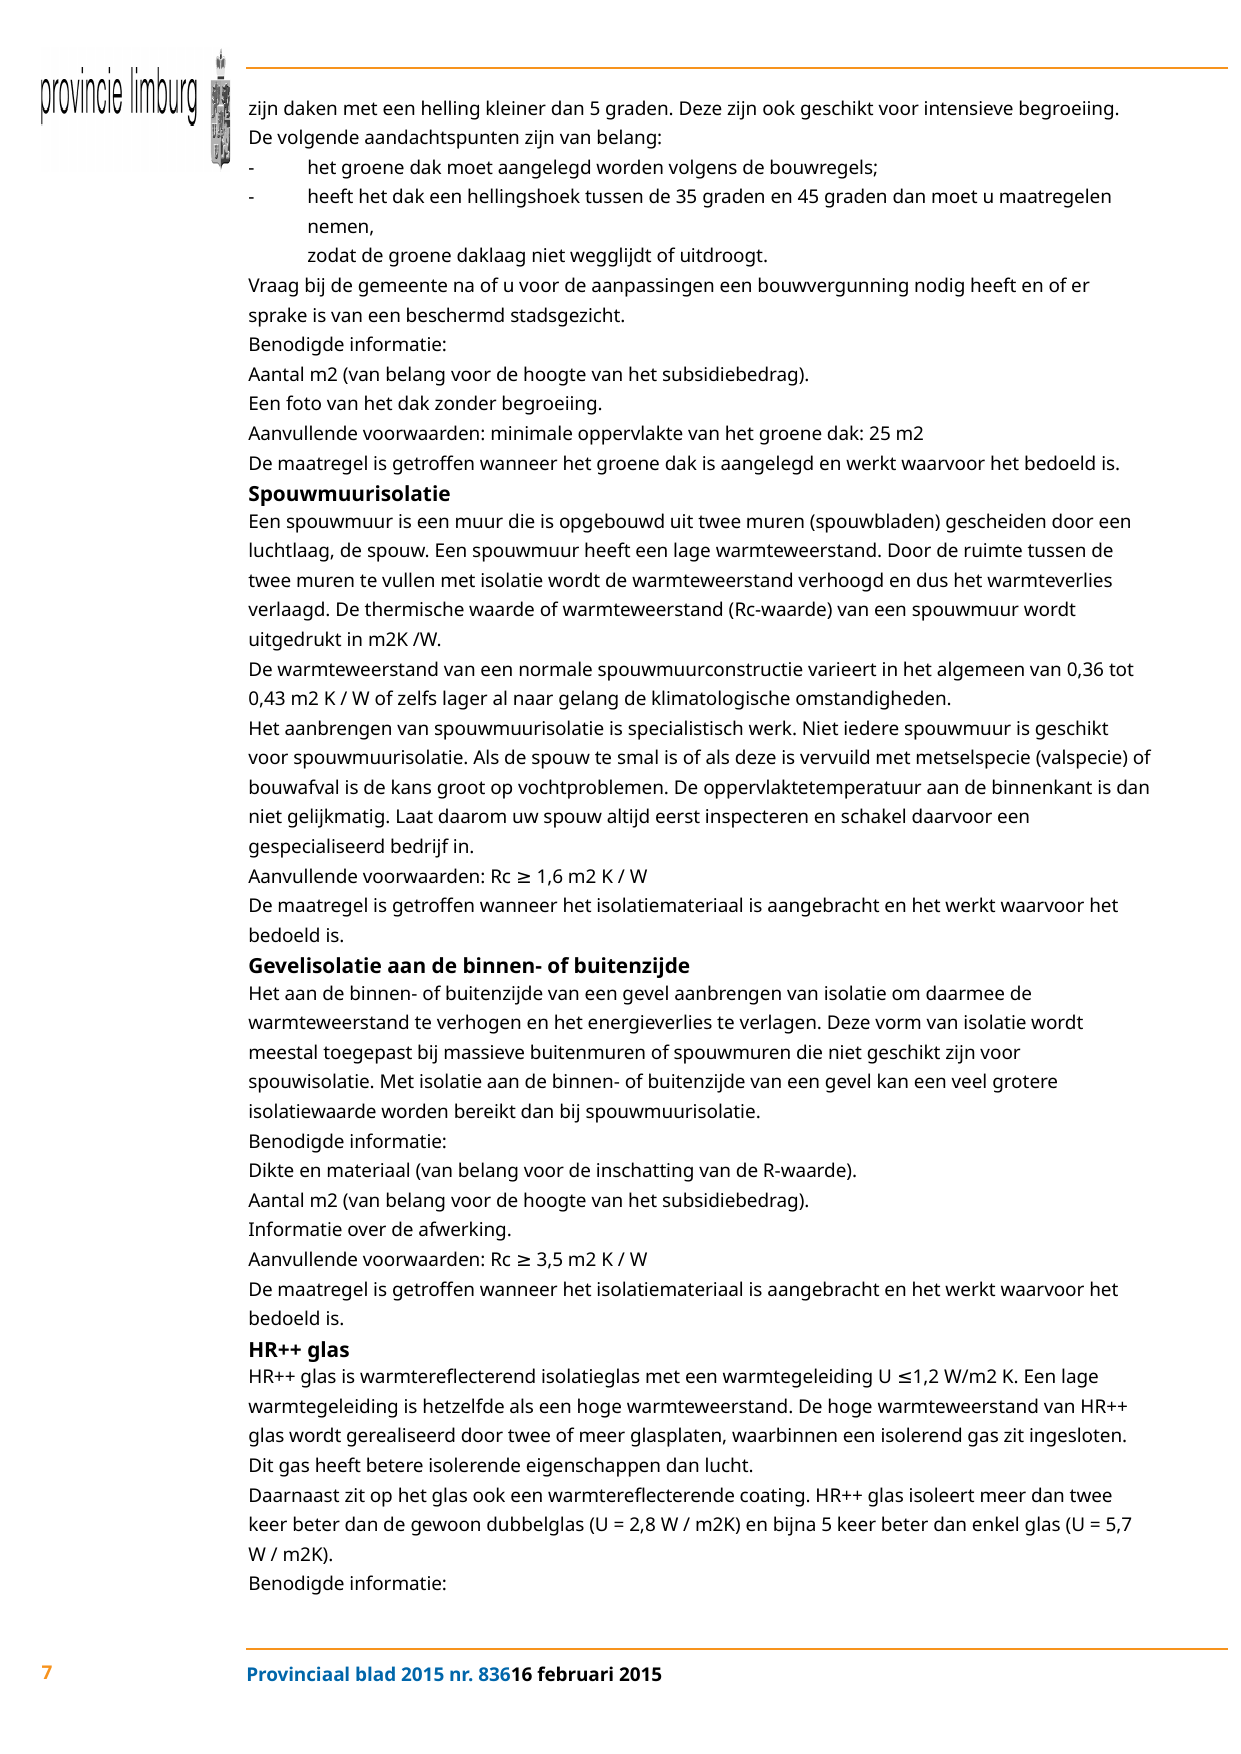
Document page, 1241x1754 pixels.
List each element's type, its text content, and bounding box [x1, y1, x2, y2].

text 0,43 m2 K / W of zelfs lager al naar gelang de klimatologische omstandigheden. [248, 685, 1152, 711]
text Dikte en materiaal (van belang voor de inschatting van de R-waarde). [248, 1157, 1152, 1183]
text Gevelisolatie aan de binnen- of buitenzijde [248, 952, 1152, 980]
text Het aanbrengen van spouwmuurisolatie is specialistisch werk. Niet iedere spouwmuur is geschikt voor spouwmuurisolatie. Als de spouw te smal is of als deze is vervuild met metselspecie (valspecie) of bouwafval is de kans groot op vochtproblemen. De oppervlaktetemperatuur aan de binnenkant is dan niet gelijkmatig. Laat daarom uw spouw altijd eerst inspecteren en schakel daarvoor een gespecialiseerd bedrijf in. [248, 715, 1152, 859]
text Het aan de binnen- of buitenzijde van een gevel aanbrengen van isolatie om daarmee de warmteweerstand te verhogen en het energieverlies te verlagen. Deze vorm van isolatie wordt meestal toegepast bij massieve buitenmuren of spouwmuren die niet geschikt zijn voor spouwisolatie. Met isolatie aan de binnen- of buitenzijde van een gevel kan een veel grotere isolatiewaarde worden bereikt dan bij spouwmuurisolatie. [248, 980, 1152, 1124]
text Benodigde informatie: [248, 1128, 1152, 1154]
text De maatregel is getroffen wanneer het isolatiemateriaal is aangebracht en het werkt waarvoor het bedoeld is. [248, 1276, 1152, 1331]
text De volgende aandachtspunten zijn van belang: [248, 124, 1152, 150]
text Een spouwmuur is een muur die is opgebouwd uit twee muren (spouwbladen) gescheiden door een luchtlaag, de spouw. Een spouwmuur heeft een lage warmteweerstand. Door de ruimte tussen de twee muren te vullen met isolatie wordt de warmteweerstand verhoogd en dus het warmteverlies verlaagd. De thermische waarde of warmteweerstand (Rc-waarde) van een spouwmuur wordt uitgedrukt in m2K /W. [248, 508, 1152, 652]
text HR++ glas [248, 1335, 1152, 1363]
text Vraag bij de gemeente na of u voor de aanpassingen een bouwvergunning nodig heeft en of er sprake is van een beschermd stadsgezicht. [248, 272, 1152, 328]
text Aantal m2 (van belang voor de hoogte van het subsidiebedrag). [248, 361, 1152, 387]
text Informatie over de afwerking. [248, 1217, 1152, 1242]
text De warmteweerstand van een normale spouwmuurconstructie varieert in het algemeen van 0,36 tot [248, 656, 1152, 681]
list het groene dak moet aangelegd worden volgens de bouwregels; [248, 154, 1152, 180]
text Aantal m2 (van belang voor de hoogte van het subsidiebedrag). [248, 1187, 1152, 1213]
text Spouwmuurisolatie [248, 479, 1152, 508]
text Aanvullende voorwaarden: Rc ≥ 1,6 m2 K / W [248, 863, 1152, 888]
picture [41, 47, 231, 172]
text HR++ glas is warmtereflecterend isolatieglas met een warmtegeleiding U ≤1,2 W/m2 K. Een lage warmtegeleiding is hetzelfde als een hoge warmteweerstand. De hoge warmteweerstand van HR++ glas wordt gerealiseerd door twee of meer glasplaten, waarbinnen een isolerend gas zit ingesloten. Dit gas heeft betere isolerende eigenschappen dan lucht. [248, 1363, 1152, 1478]
text Een foto van het dak zonder begroeiing. [248, 391, 1152, 416]
text Benodigde informatie: [248, 331, 1152, 357]
list heeft het dak een hellingshoek tussen de 35 graden en 45 graden dan moet u maatregelen nemen, [248, 183, 1152, 239]
list zodat de groene daklaag niet wegglijdt of uitdroogt. [248, 243, 1152, 268]
text Aanvullende voorwaarden: Rc ≥ 3,5 m2 K / W [248, 1246, 1152, 1272]
text Daarnaast zit op het glas ook een warmtereflecterende coating. HR++ glas isoleert meer dan twee keer beter dan de gewoon dubbelglas (U = 2,8 W / m2K) en bijna 5 keer beter dan enkel glas (U = 5,7 W / m2K). [248, 1482, 1152, 1567]
text De maatregel is getroffen wanneer het groene dak is aangelegd en werkt waarvoor het bedoeld is. [248, 450, 1152, 476]
text zijn daken met een helling kleiner dan 5 graden. Deze zijn ook geschikt voor intensieve begroeiing. [248, 95, 1152, 121]
text De maatregel is getroffen wanneer het isolatiemateriaal is aangebracht en het werkt waarvoor het bedoeld is. [248, 892, 1152, 948]
text Aanvullende voorwaarden: minimale oppervlakte van het groene dak: 25 m2 [248, 420, 1152, 446]
text Benodigde informatie: [248, 1571, 1152, 1596]
